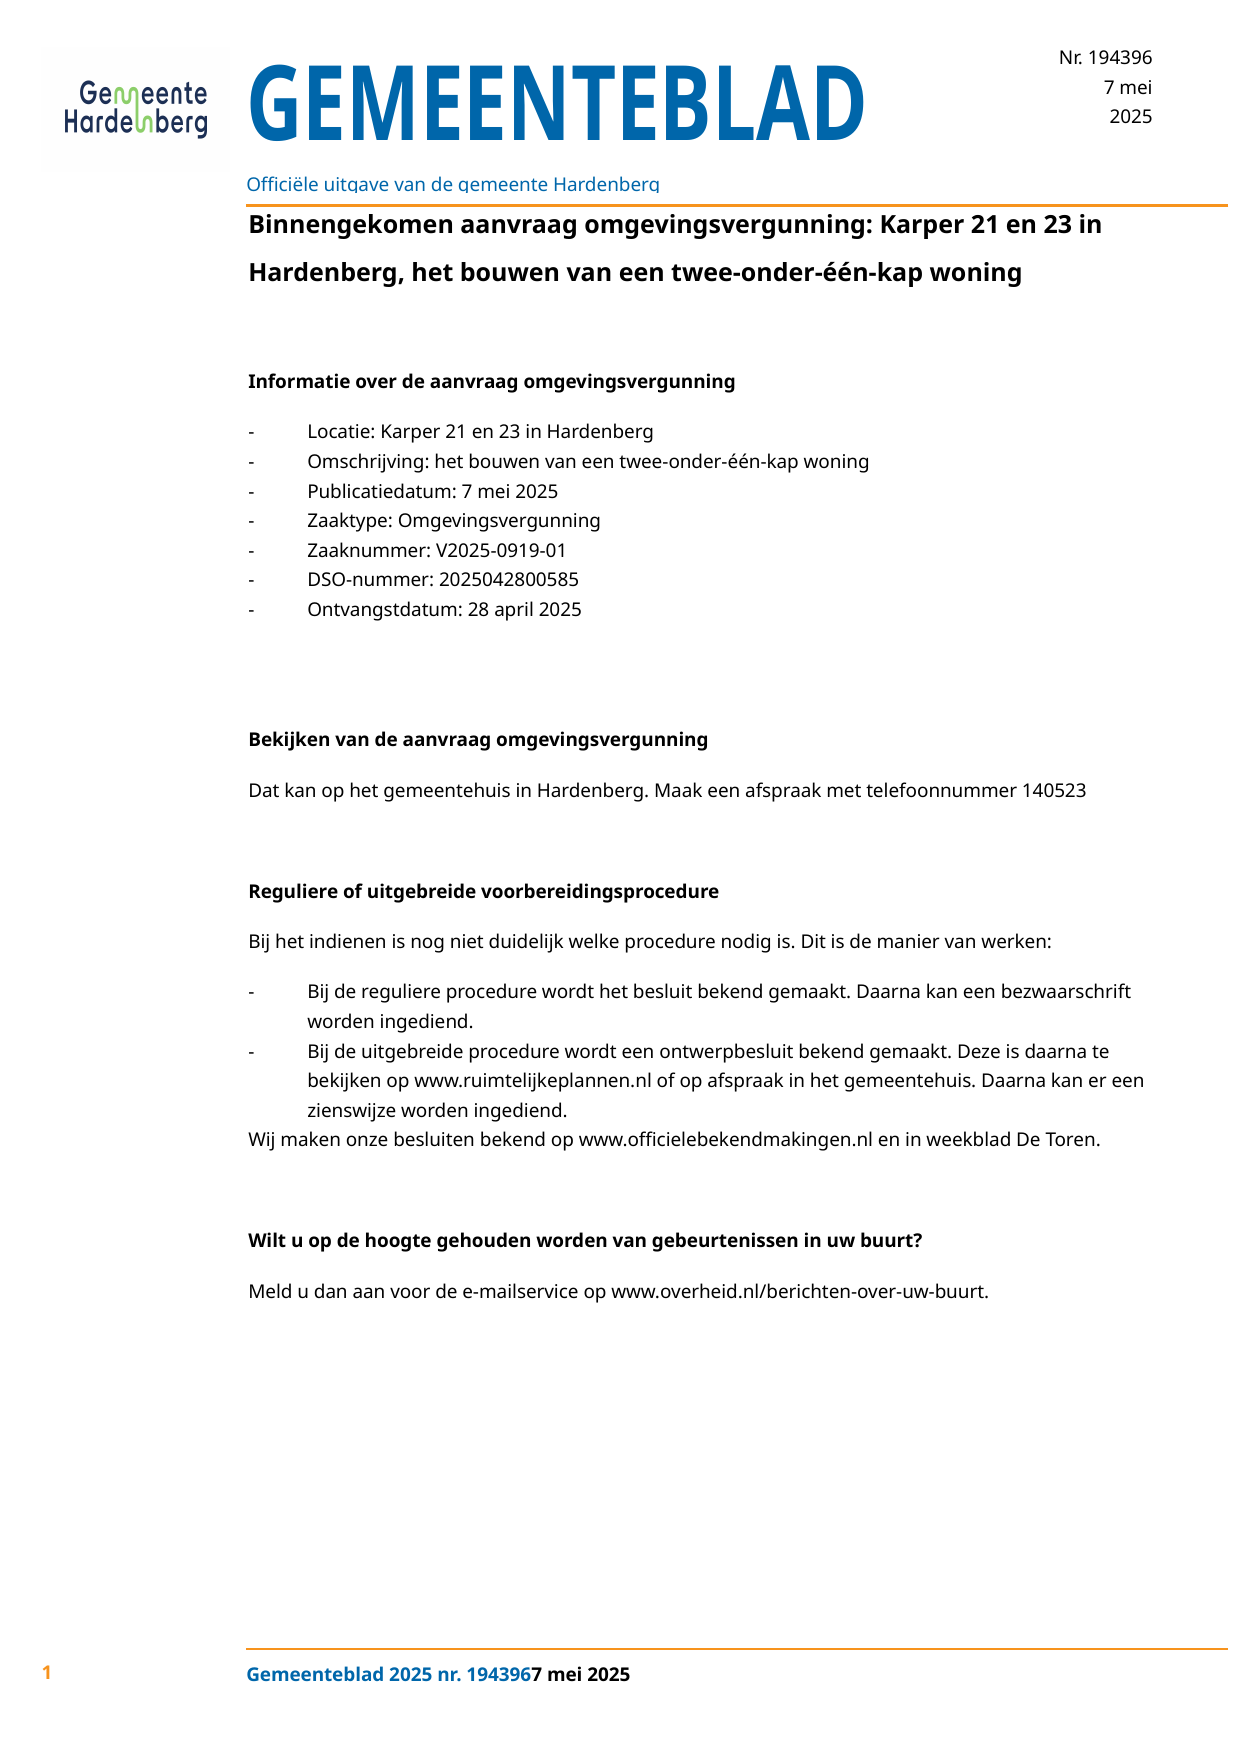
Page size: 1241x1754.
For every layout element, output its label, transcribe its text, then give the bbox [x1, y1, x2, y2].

text Bij het indienen is nog niet duidelijk welke procedure nodig is. Dit is de manier van werken: [248, 928, 1152, 954]
text Meld u dan aan voor de e-mailservice op www.overheid.nl/berichten-over-uw-buurt. [248, 1278, 1152, 1304]
list Locatie: Karper 21 en 23 in Hardenberg [248, 419, 1152, 444]
list Bij de uitgebreide procedure wordt een ontwerpbesluit bekend gemaakt. Deze is daarna te bekijken op www.ruimtelijkeplannen.nl of op afspraak in het gemeentehuis. Daarna kan er een zienswijze worden ingediend. [248, 1038, 1152, 1123]
text Wilt u op de hoogte gehouden worden van gebeurtenissen in uw buurt? [248, 1227, 1152, 1253]
text Binnengekomen aanvraag omgevingsvergunning: Karper 21 en 23 in Hardenberg, het bouwen van een twee-onder-één-kap woning [248, 207, 1152, 288]
text Dat kan op het gemeentehuis in Hardenberg. Maak een afspraak met telefoonnummer 140523 [248, 777, 1152, 803]
text Informatie over de aanvraag omgevingsvergunning [248, 368, 1152, 394]
list Bij de reguliere procedure wordt het besluit bekend gemaakt. Daarna kan een bezwaarschrift worden ingediend. [248, 979, 1152, 1034]
list Ontvangstdatum: 28 april 2025 [248, 596, 1152, 622]
text Bekijken van de aanvraag omgevingsvergunning [248, 727, 1152, 752]
list Omschrijving: het bouwen van een twee-onder-één-kap woning [248, 448, 1152, 474]
list Zaaknummer: V2025-0919-01 [248, 537, 1152, 563]
list Zaaktype: Omgevingsvergunning [248, 507, 1152, 533]
picture [41, 47, 231, 172]
list DSO-nummer: 2025042800585 [248, 567, 1152, 592]
list Publicatiedatum: 7 mei 2025 [248, 478, 1152, 504]
text Reguliere of uitgebreide voorbereidingsprocedure [248, 878, 1152, 904]
text Wij maken onze besluiten bekend op www.officielebekendmakingen.nl en in weekblad De Toren. [248, 1127, 1152, 1152]
